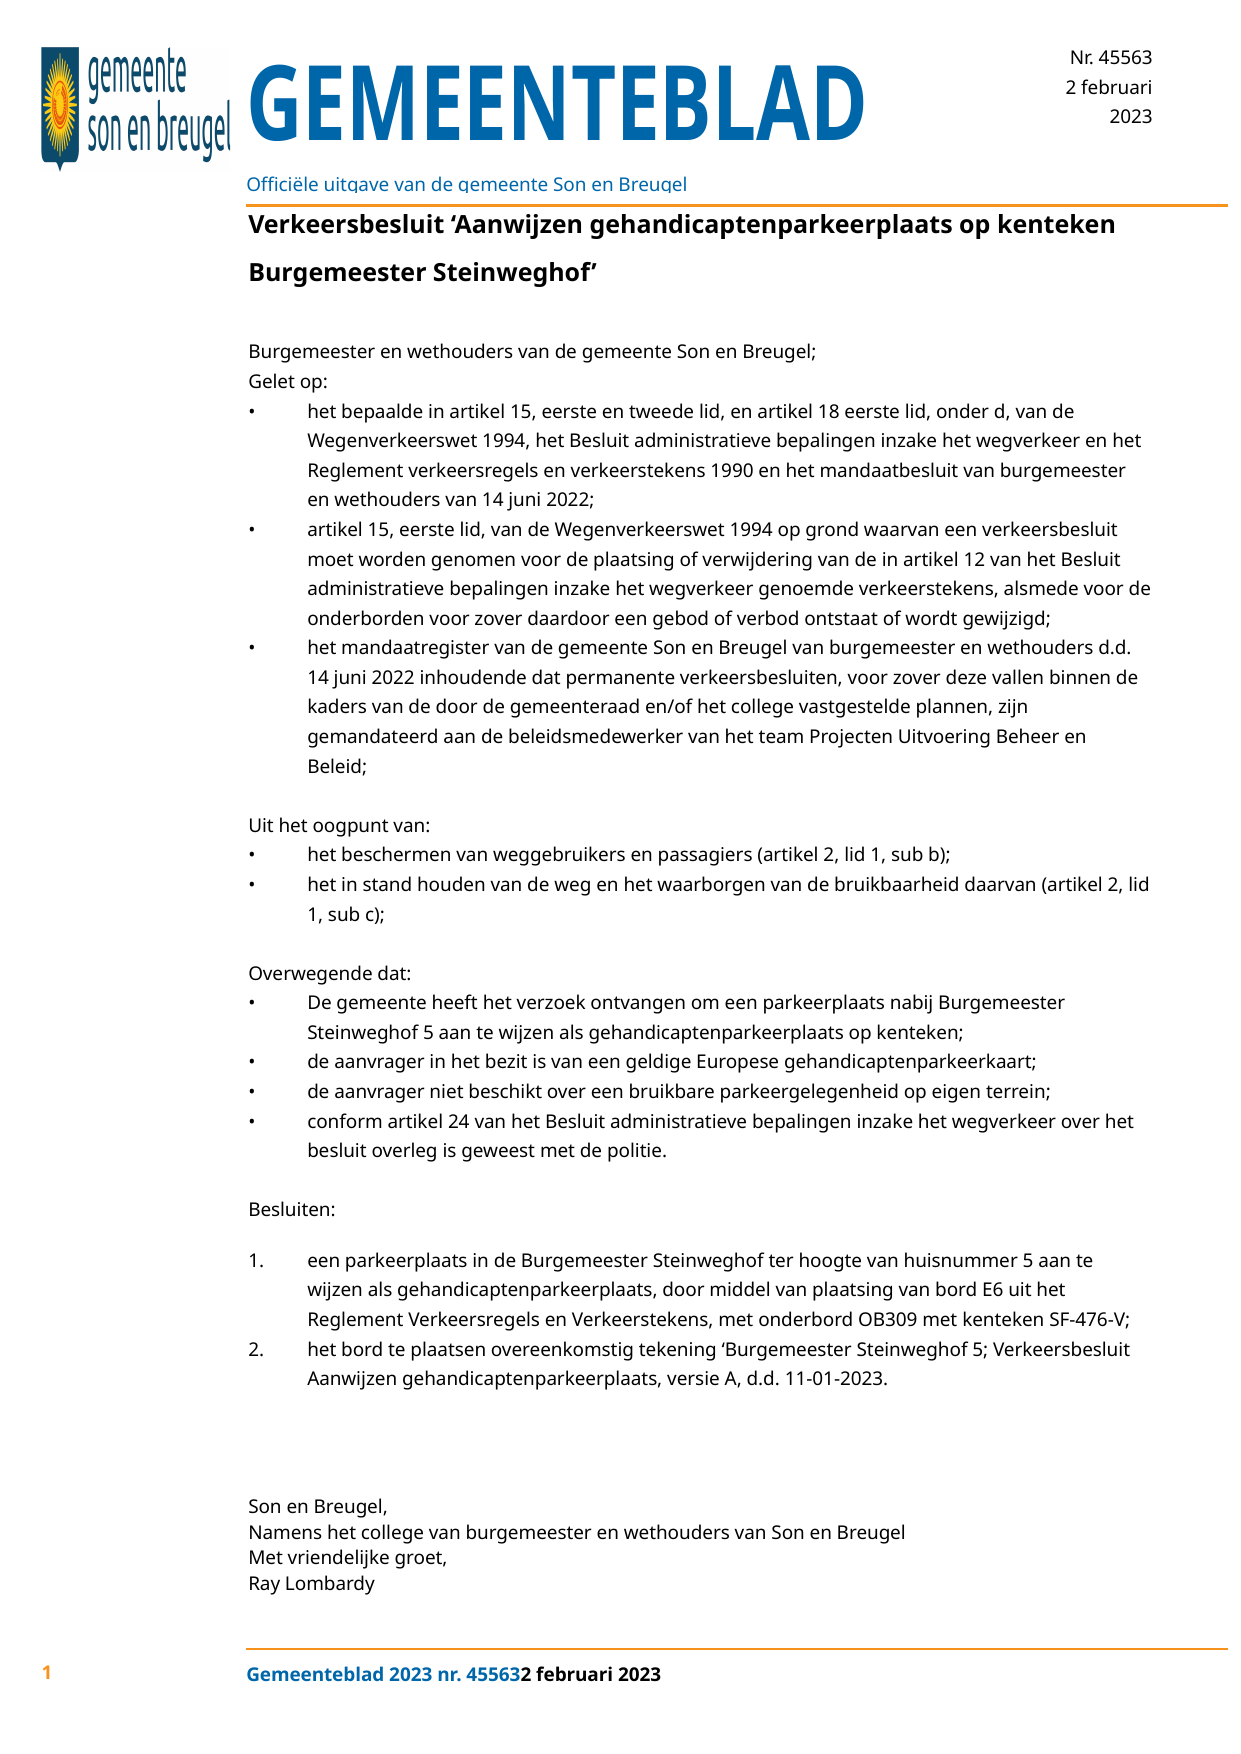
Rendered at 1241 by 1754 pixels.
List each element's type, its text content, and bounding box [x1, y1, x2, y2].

text Ray Lombardy [248, 1570, 1152, 1596]
text Namens het college van burgemeester en wethouders van Son en Breugel [248, 1519, 1152, 1544]
list een parkeerplaats in de Burgemeester Steinweghof ter hoogte van huisnummer 5 aan te wijzen als gehandicaptenparkeerplaats, door middel van plaatsing van bord E6 uit het Reglement Verkeersregels en Verkeerstekens, met onderbord OB309 met kenteken SF-476-V; [248, 1247, 1152, 1332]
text Burgemeester en wethouders van de gemeente Son en Breugel; [248, 339, 1152, 364]
list het bepaalde in artikel 15, eerste en tweede lid, en artikel 18 eerste lid, onder d, van de Wegenverkeerswet 1994, het Besluit administratieve bepalingen inzake het wegverkeer en het Reglement verkeersregels en verkeerstekens 1990 en het mandaatbesluit van burgemeester en wethouders van 14 juni 2022; [248, 398, 1152, 512]
list artikel 15, eerste lid, van de Wegenverkeerswet 1994 op grond waarvan een verkeersbesluit moet worden genomen voor de plaatsing of verwijdering van de in artikel 12 van het Besluit administratieve bepalingen inzake het wegverkeer genoemde verkeerstekens, alsmede voor de onderborden voor zover daardoor een gebod of verbod ontstaat of wordt gewijzigd; [248, 516, 1152, 631]
list de aanvrager in het bezit is van een geldige Europese gehandicaptenparkeerkaart; [248, 1049, 1152, 1074]
list het beschermen van weggebruikers en passagiers (artikel 2, lid 1, sub b); [248, 842, 1152, 867]
list het mandaatregister van de gemeente Son en Breugel van burgemeester en wethouders d.d. 14 juni 2022 inhoudende dat permanente verkeersbesluiten, voor zover deze vallen binnen de kaders van de door de gemeenteraad en/of het college vastgestelde plannen, zijn gemandateerd aan de beleidsmedewerker van het team Projecten Uitvoering Beheer en Beleid; [248, 634, 1152, 778]
text Met vriendelijke groet, [248, 1544, 1152, 1570]
list het bord te plaatsen overeenkomstig tekening ‘Burgemeester Steinweghof 5; Verkeersbesluit Aanwijzen gehandicaptenparkeerplaats, versie A, d.d. 11-01-2023. [248, 1336, 1152, 1391]
text Uit het oogpunt van: [248, 812, 1152, 838]
text Gelet op: [248, 368, 1152, 394]
list de aanvrager niet beschikt over een bruikbare parkeergelegenheid op eigen terrein; [248, 1078, 1152, 1104]
text Overwegende dat: [248, 960, 1152, 986]
text Verkeersbesluit ‘Aanwijzen gehandicaptenparkeerplaats op kenteken Burgemeester Steinweghof’ [248, 207, 1152, 288]
list De gemeente heeft het verzoek ontvangen om een parkeerplaats nabij Burgemeester Steinweghof 5 aan te wijzen als gehandicaptenparkeerplaats op kenteken; [248, 989, 1152, 1045]
text Besluiten: [248, 1197, 1152, 1222]
text Son en Breugel, [248, 1493, 1152, 1519]
picture [41, 47, 231, 172]
list conform artikel 24 van het Besluit administratieve bepalingen inzake het wegverkeer over het besluit overleg is geweest met de politie. [248, 1108, 1152, 1163]
list het in stand houden van de weg en het waarborgen van de bruikbaarheid daarvan (artikel 2, lid 1, sub c); [248, 871, 1152, 926]
